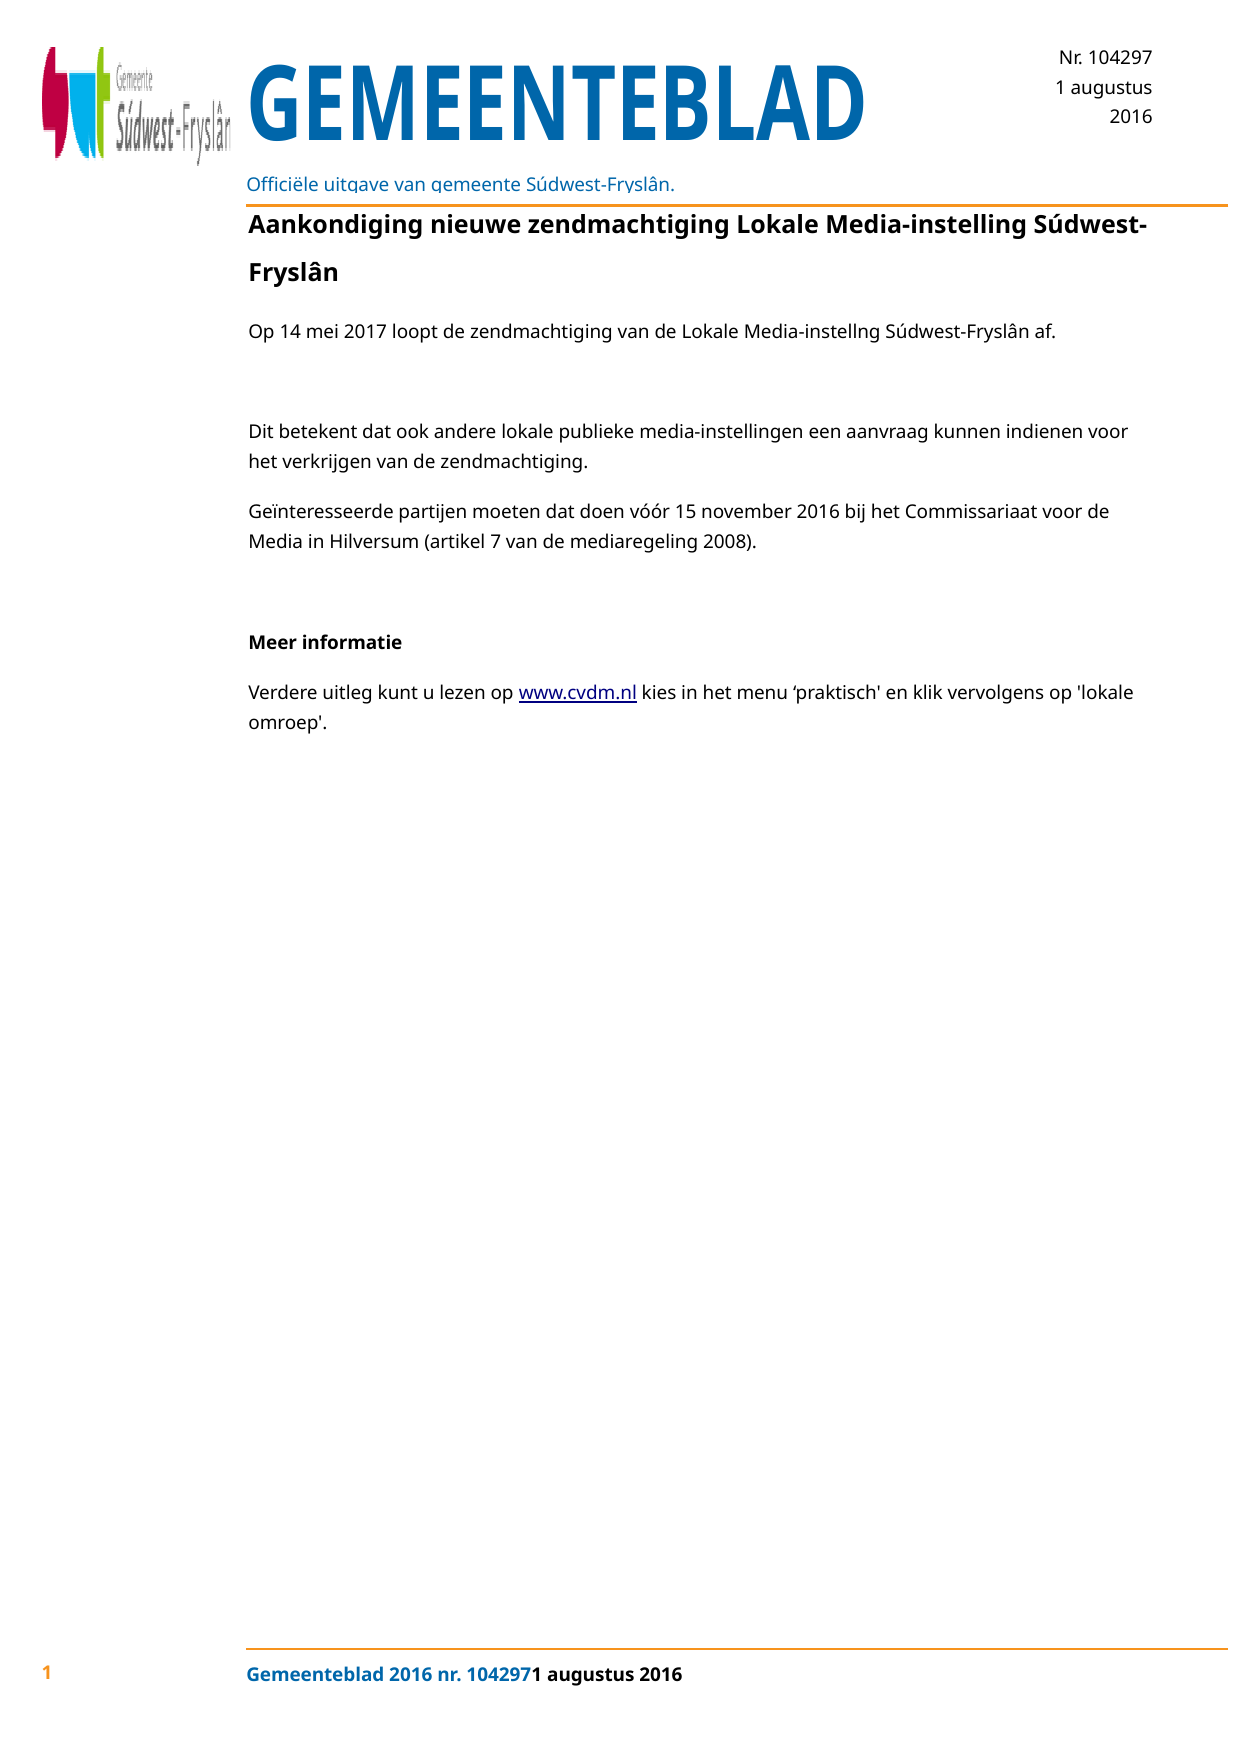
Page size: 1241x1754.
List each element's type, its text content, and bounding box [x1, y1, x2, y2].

text Verdere uitleg kunt u lezen op www.cvdm.nl kies in het menu ‘praktisch' en klik vervolgens op 'lokale omroep'. [248, 679, 1152, 735]
text Geïnteresseerde partijen moeten dat doen vóór 15 november 2016 bij het Commissariaat voor de Media in Hilversum (artikel 7 van de mediaregeling 2008). [248, 499, 1152, 554]
text Meer informatie [248, 629, 1152, 655]
text Dit betekent dat ook andere lokale publieke media-instellingen een aanvraag kunnen indienen voor het verkrijgen van de zendmachtiging. [248, 419, 1152, 474]
text Op 14 mei 2017 loopt de zendmachtiging van de Lokale Media-instellng Súdwest-Fryslân af. [248, 318, 1152, 344]
text Aankondiging nieuwe zendmachtiging Lokale Media-instelling Súdwest-Fryslân [248, 207, 1152, 288]
picture [41, 47, 231, 172]
